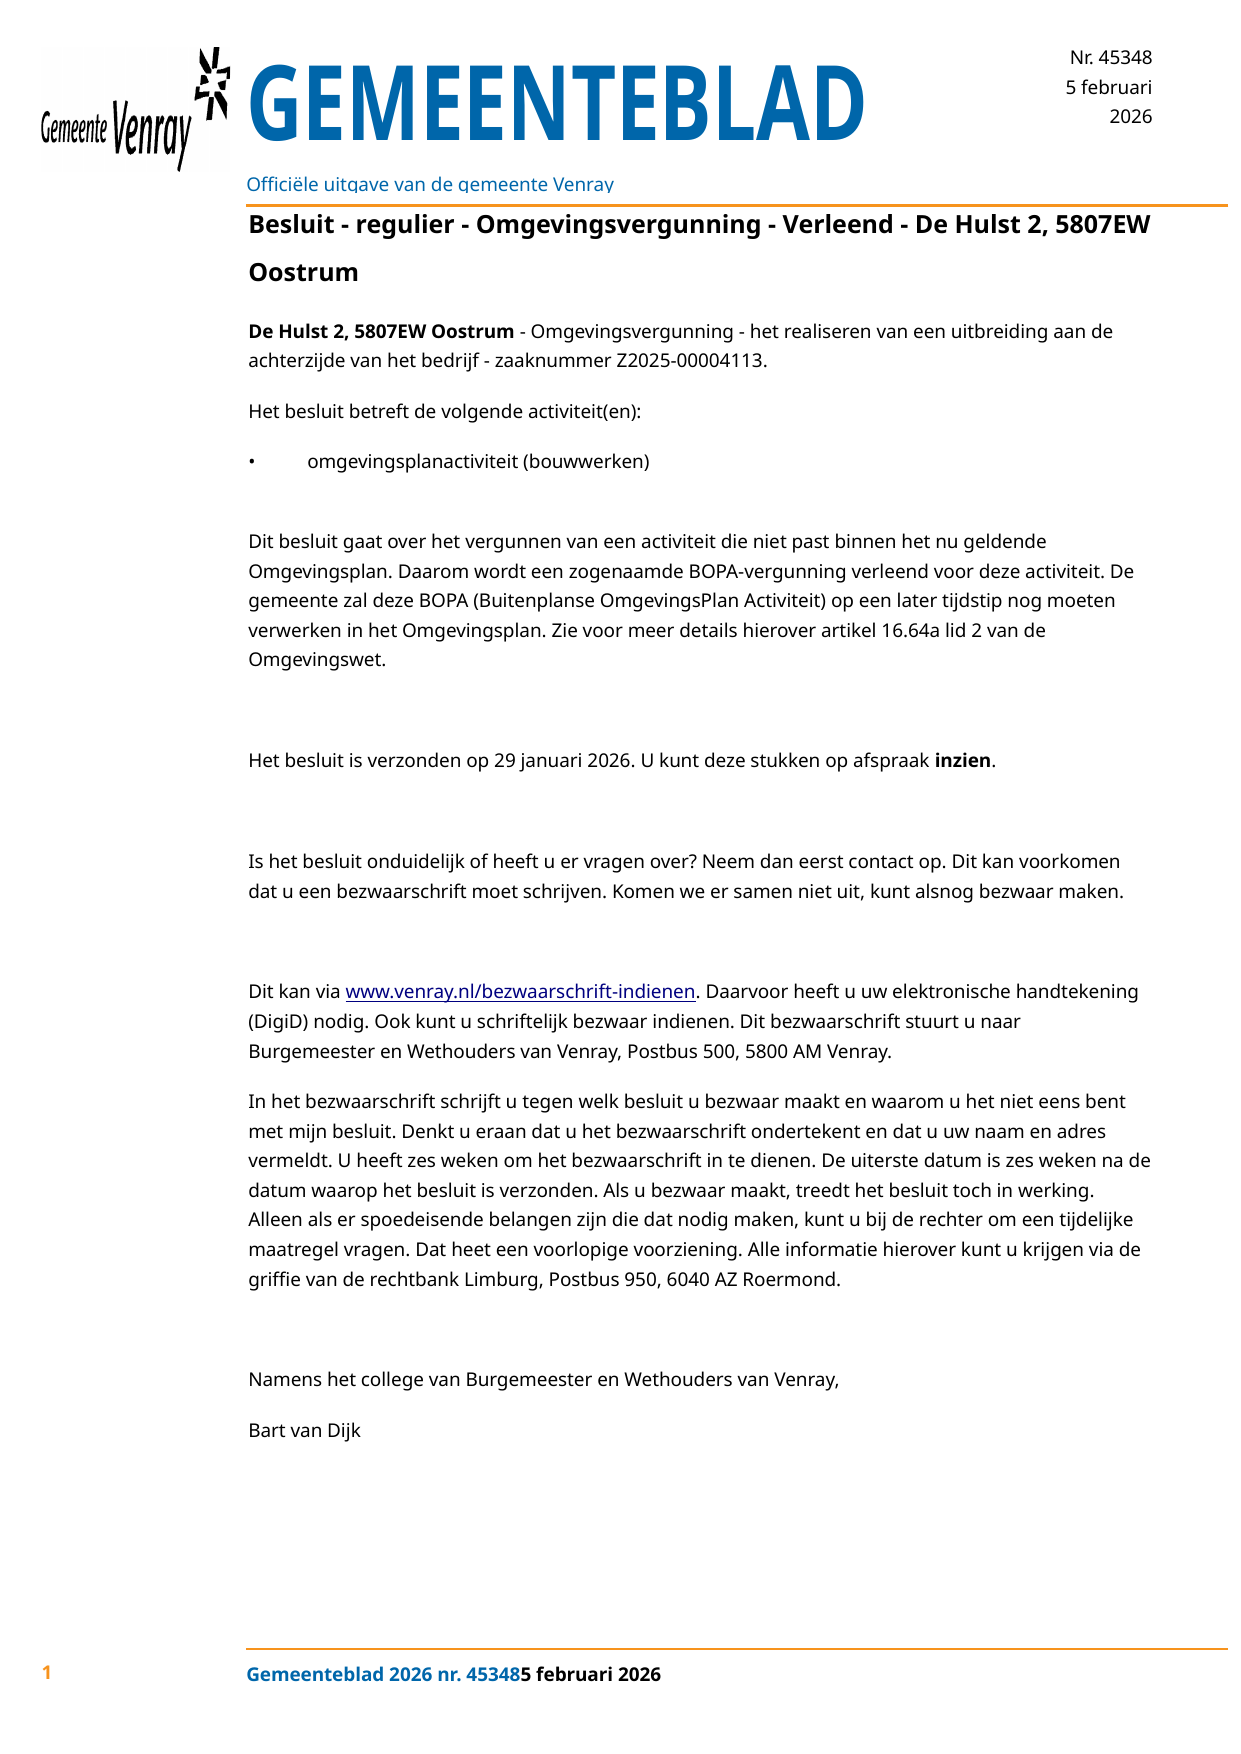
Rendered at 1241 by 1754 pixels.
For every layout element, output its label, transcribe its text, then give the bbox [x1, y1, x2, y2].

text Bart van Dijk [248, 1417, 1152, 1443]
text In het bezwaarschrift schrijft u tegen welk besluit u bezwaar maakt en waarom u het niet eens bent met mijn besluit. Denkt u eraan dat u het bezwaarschrift ondertekent en dat u uw naam en adres vermeldt. U heeft zes weken om het bezwaarschrift in te dienen. De uiterste datum is zes weken na de datum waarop het besluit is verzonden. Als u bezwaar maakt, treedt het besluit toch in werking. Alleen als er spoedeisende belangen zijn die dat nodig maken, kunt u bij de rechter om een tijdelijke maatregel vragen. Dat heet een voorlopige voorziening. Alle informatie hierover kunt u krijgen via de griffie van de rechtbank Limburg, Postbus 950, 6040 AZ Roermond. [248, 1088, 1152, 1292]
text De Hulst 2, 5807EW Oostrum - Omgevingsvergunning - het realiseren van een uitbreiding aan de achterzijde van het bedrijf - zaaknummer Z2025-00004113. [248, 318, 1152, 373]
text Het besluit is verzonden op 29 januari 2026. U kunt deze stukken op afspraak inzien. [248, 747, 1152, 773]
text Het besluit betreft de volgende activiteit(en): [248, 398, 1152, 424]
text Is het besluit onduidelijk of heeft u er vragen over? Neem dan eerst contact op. Dit kan voorkomen dat u een bezwaarschrift moet schrijven. Komen we er samen niet uit, kunt alsnog bezwaar maken. [248, 848, 1152, 904]
picture [41, 47, 231, 172]
text Dit kan via www.venray.nl/bezwaarschrift-indienen. Daarvoor heeft u uw elektronische handtekening (DigiD) nodig. Ook kunt u schriftelijk bezwaar indienen. Dit bezwaarschrift stuurt u naar Burgemeester en Wethouders van Venray, Postbus 500, 5800 AM Venray. [248, 979, 1152, 1064]
text Dit besluit gaat over het vergunnen van een activiteit die niet past binnen het nu geldende Omgevingsplan. Daarom wordt een zogenaamde BOPA-vergunning verleend voor deze activiteit. De gemeente zal deze BOPA (Buitenplanse OmgevingsPlan Activiteit) op een later tijdstip nog moeten verwerken in het Omgevingsplan. Zie voor meer details hierover artikel 16.64a lid 2 van de Omgevingswet. [248, 528, 1152, 672]
list omgevingsplanactiviteit (bouwwerken) [248, 448, 1152, 474]
text Besluit - regulier - Omgevingsvergunning - Verleend - De Hulst 2, 5807EW Oostrum [248, 207, 1152, 288]
text Namens het college van Burgemeester en Wethouders van Venray, [248, 1367, 1152, 1392]
